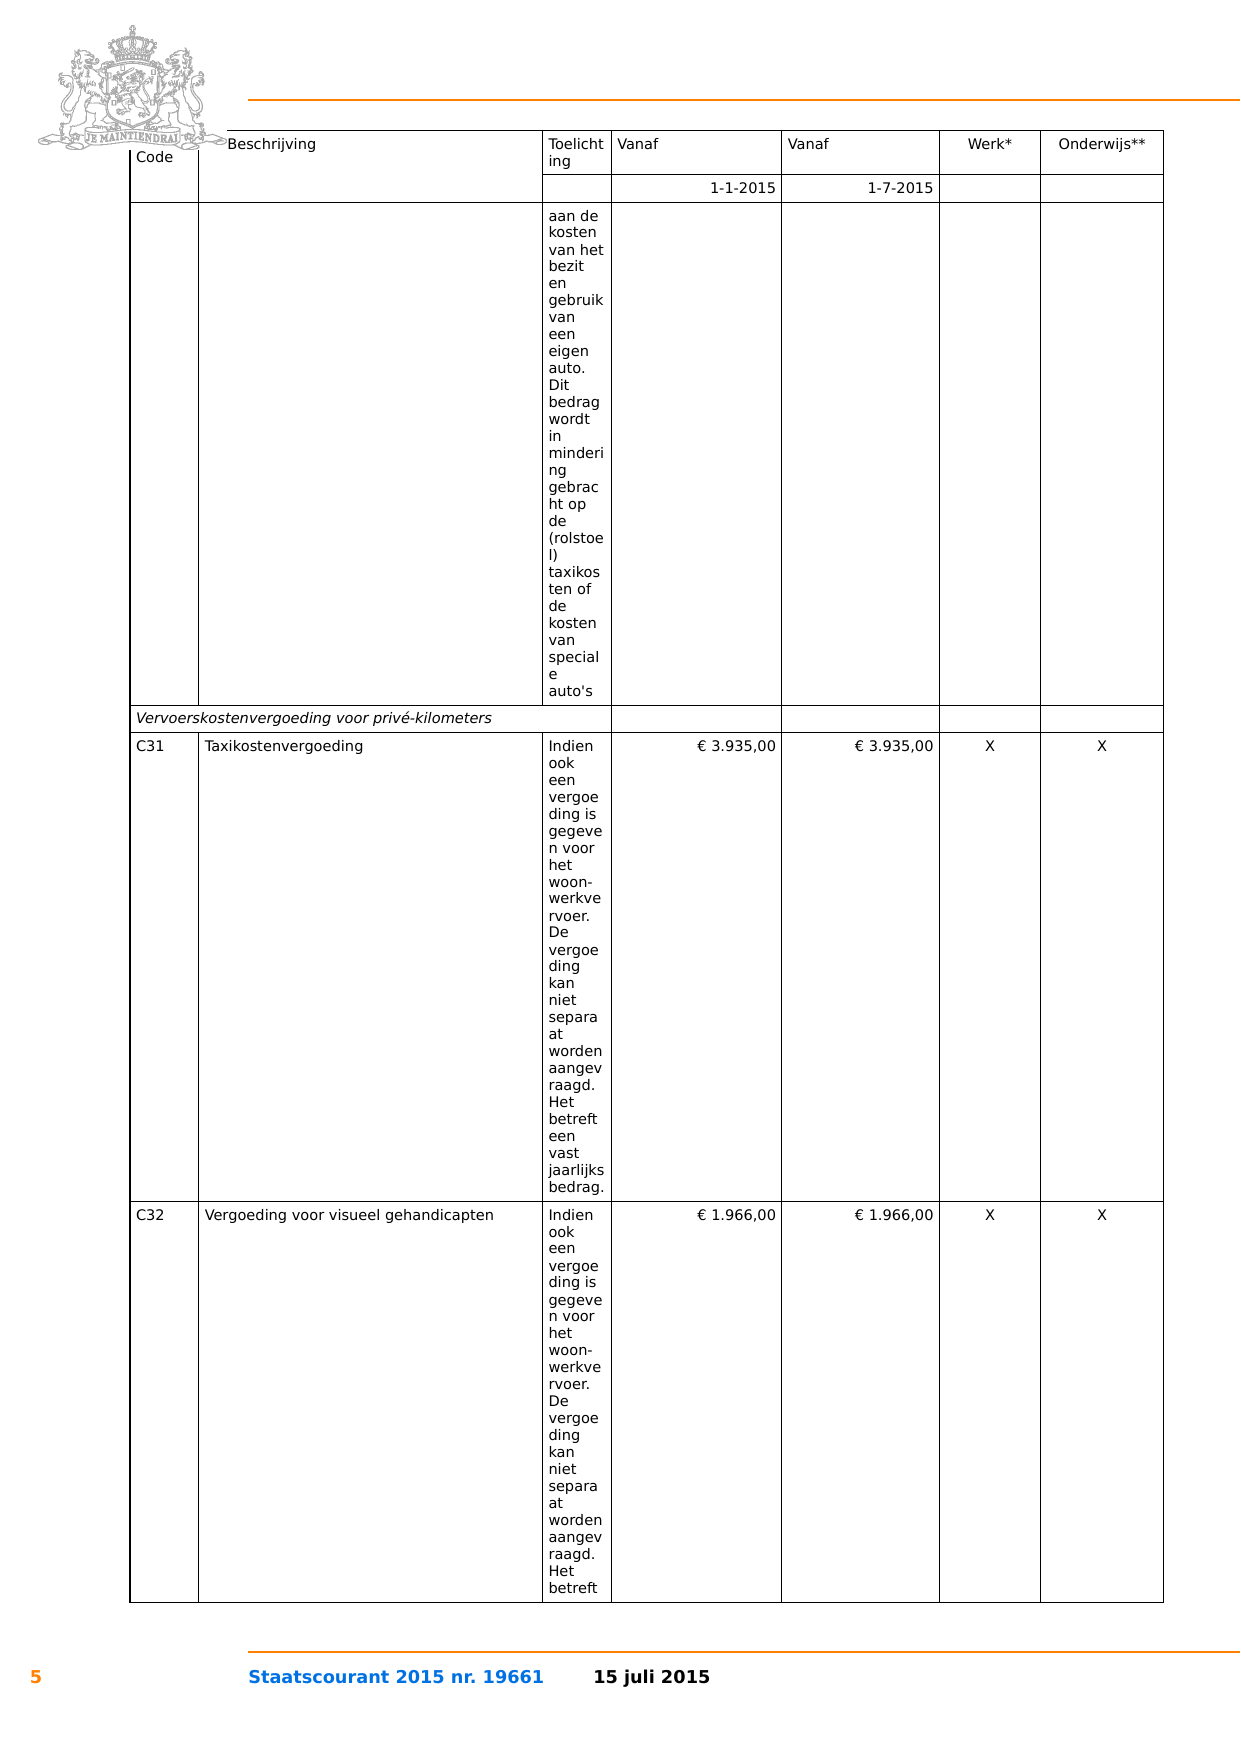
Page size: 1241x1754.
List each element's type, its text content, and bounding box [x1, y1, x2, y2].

table_cell [199, 203, 542, 704]
table_cell C32 [131, 1202, 198, 1602]
table_header Werk* [940, 131, 1040, 174]
table_header Vanaf [782, 131, 939, 174]
table_cell X [940, 733, 1040, 1201]
table_header Toelichting [543, 131, 611, 174]
picture [38, 25, 227, 150]
table_cell X [940, 1202, 1040, 1602]
table_cell [940, 175, 1040, 202]
table_header Vanaf [612, 131, 781, 174]
table_cell [782, 203, 939, 704]
table_cell Vergoeding voor visueel gehandicapten [199, 1202, 542, 1602]
table_header Beschrijving [199, 131, 542, 202]
table_cell 1-7-2015 [782, 175, 939, 202]
table_cell [940, 706, 1040, 732]
table_cell [131, 203, 198, 704]
table_cell [612, 203, 781, 704]
table_cell € 1.966,00 [612, 1202, 781, 1602]
table_cell [612, 706, 781, 732]
table_header Onderwijs** [1041, 131, 1163, 174]
table_cell [543, 175, 611, 202]
table_cell [1041, 203, 1163, 704]
table_cell Taxikostenvergoeding [199, 733, 542, 1201]
table_cell € 1.966,00 [782, 1202, 939, 1602]
table_cell [1041, 175, 1163, 202]
table_cell € 3.935,00 [782, 733, 939, 1201]
table_cell 1-1-2015 [612, 175, 781, 202]
table_cell [1041, 706, 1163, 732]
table_cell [940, 203, 1040, 704]
table_cell Indien ook een vergoeding is gegeven voor het woon- werkvervoer. De vergoeding kan niet separaat worden aangevraagd. Het betreft [543, 1202, 611, 1602]
table_cell [782, 706, 939, 732]
table_cell € 3.935,00 [612, 733, 781, 1201]
table_cell X [1041, 733, 1163, 1201]
table_cell X [1041, 1202, 1163, 1602]
table_cell Indien ook een vergoeding is gegeven voor het woon- werkvervoer. De vergoeding kan niet separaat worden aangevraagd. Het betreft een vast jaarlijks bedrag. [543, 733, 611, 1201]
table_cell C31 [131, 733, 198, 1201]
table_header Code [131, 150, 198, 202]
table_cell aan de kosten van het bezit en gebruik van een eigen auto. Dit bedrag wordt in mindering gebracht op de (rolstoel) taxikosten of de kosten van speciale auto's [543, 203, 611, 704]
table_cell Vervoerskostenvergoeding voor privé-kilometers [131, 706, 611, 732]
